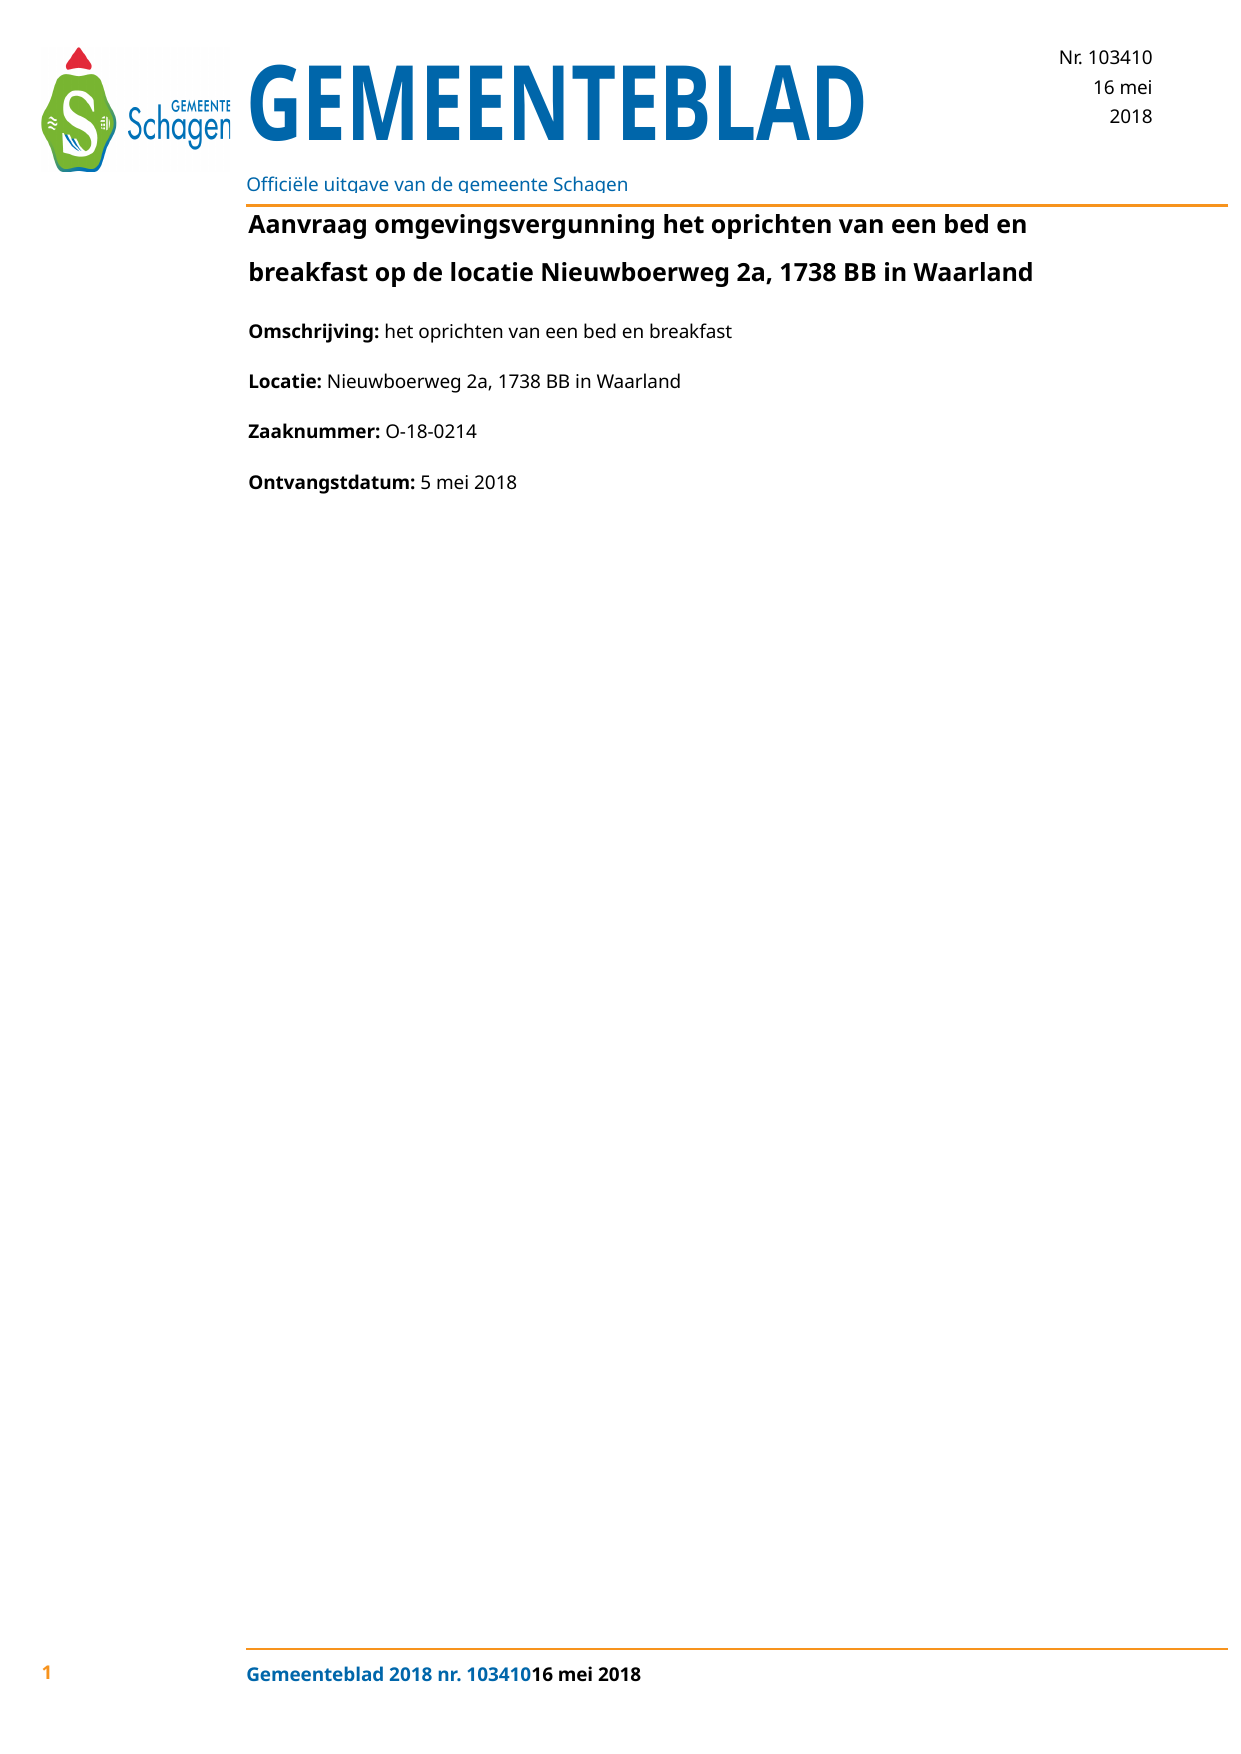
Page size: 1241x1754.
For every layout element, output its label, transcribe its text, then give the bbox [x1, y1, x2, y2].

text Locatie: Nieuwboerweg 2a, 1738 BB in Waarland [248, 368, 1152, 394]
text Zaaknummer: O-18-0214 [248, 419, 1152, 444]
text Ontvangstdatum: 5 mei 2018 [248, 469, 1152, 495]
text Aanvraag omgevingsvergunning het oprichten van een bed en breakfast op de locatie Nieuwboerweg 2a, 1738 BB in Waarland [248, 207, 1152, 288]
text Omschrijving: het oprichten van een bed en breakfast [248, 318, 1152, 344]
picture [41, 47, 231, 172]
